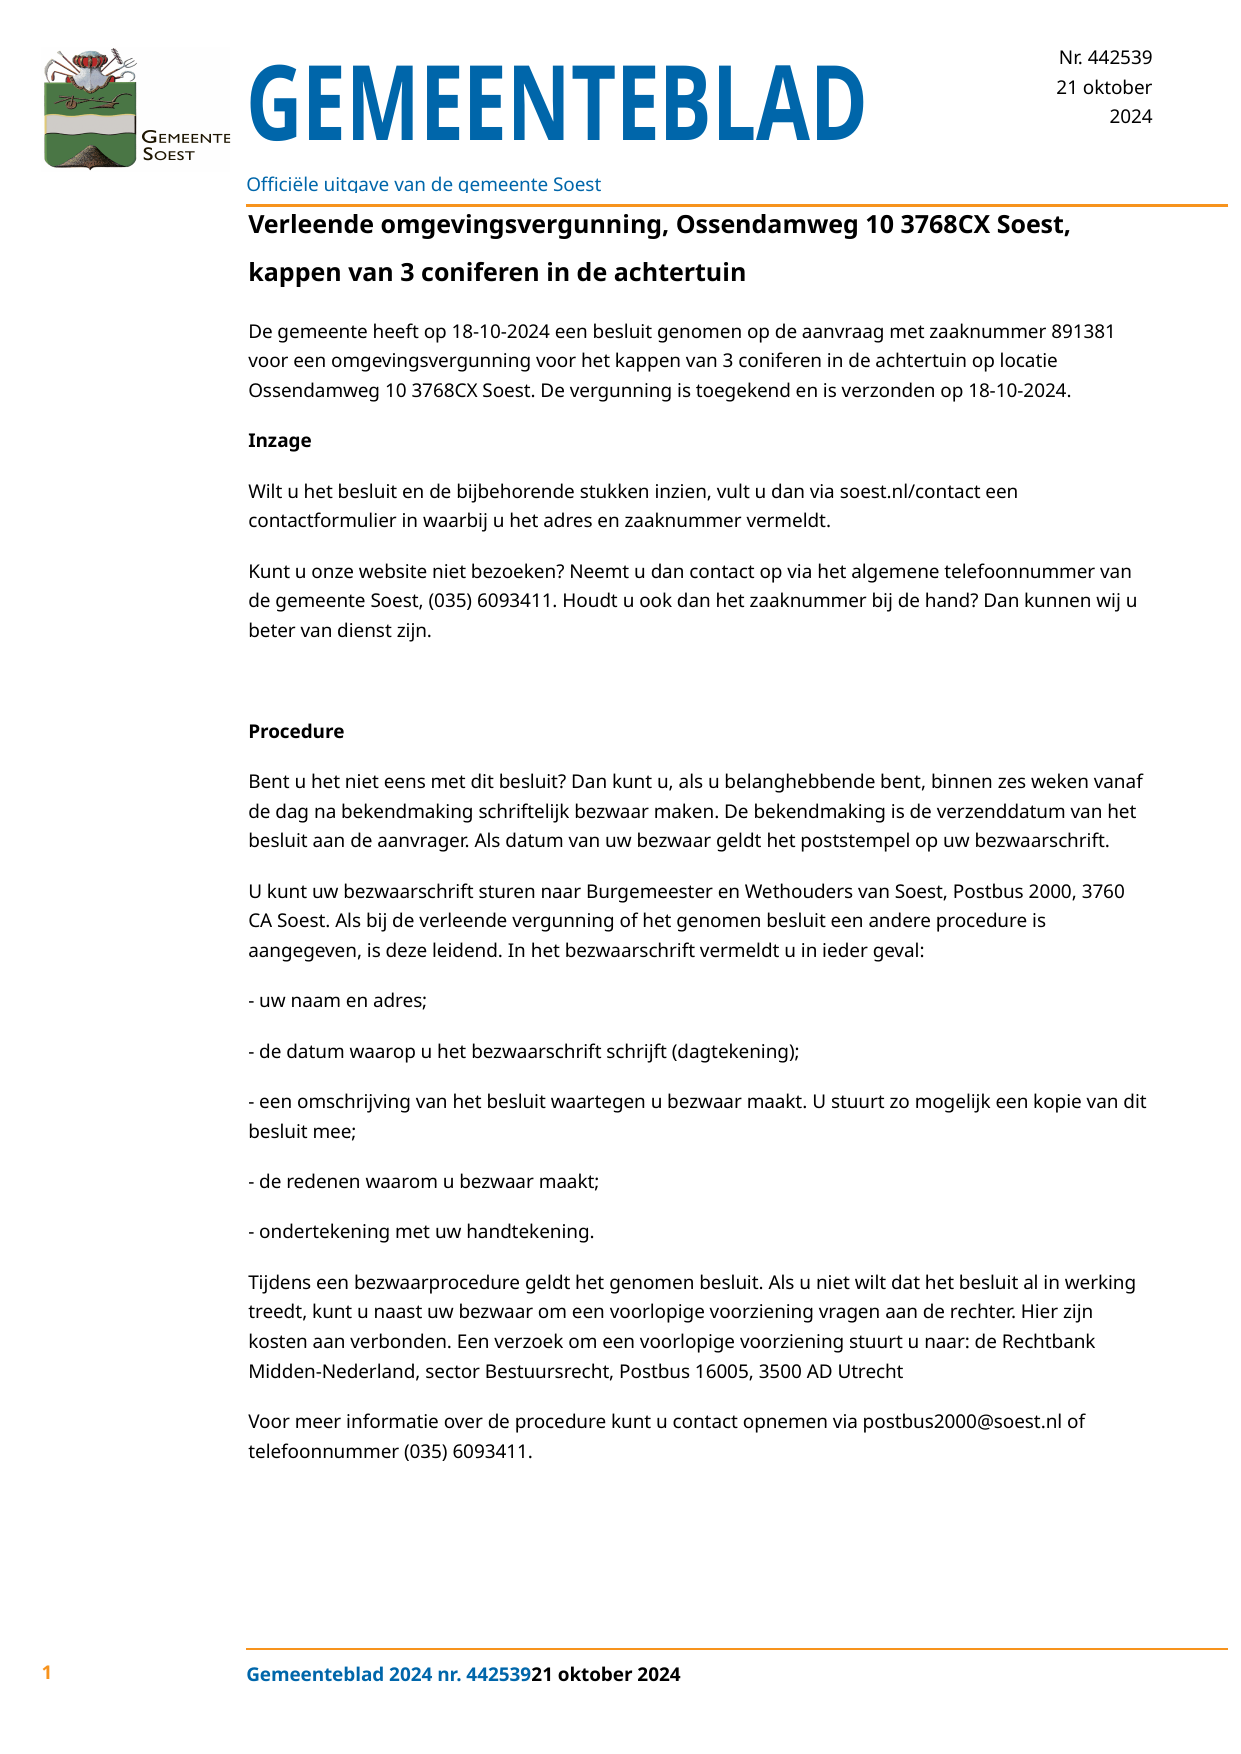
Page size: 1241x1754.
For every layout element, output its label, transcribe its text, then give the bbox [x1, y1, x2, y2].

text De gemeente heeft op 18-10-2024 een besluit genomen op de aanvraag met zaaknummer 891381 voor een omgevingsvergunning voor het kappen van 3 coniferen in de achtertuin op locatie Ossendamweg 10 3768CX Soest. De vergunning is toegekend en is verzonden op 18-10-2024. [248, 318, 1152, 403]
text Tijdens een bezwaarprocedure geldt het genomen besluit. Als u niet wilt dat het besluit al in werking treedt, kunt u naast uw bezwaar om een voorlopige voorziening vragen aan de rechter. Hier zijn kosten aan verbonden. Een verzoek om een voorlopige voorziening stuurt u naar: de Rechtbank Midden-Nederland, sector Bestuursrecht, Postbus 16005, 3500 AD Utrecht [248, 1269, 1152, 1384]
text - een omschrijving van het besluit waartegen u bezwaar maakt. U stuurt zo mogelijk een kopie van dit besluit mee; [248, 1088, 1152, 1144]
text Inzage [248, 427, 1152, 453]
text - uw naam en adres; [248, 987, 1152, 1013]
text - ondertekening met uw handtekening. [248, 1219, 1152, 1244]
text Wilt u het besluit en de bijbehorende stukken inzien, vult u dan via soest.nl/contact een contactformulier in waarbij u het adres en zaaknummer vermeldt. [248, 478, 1152, 533]
text - de datum waarop u het bezwaarschrift schrijft (dagtekening); [248, 1038, 1152, 1064]
text Voor meer informatie over de procedure kunt u contact opnemen via postbus2000@soest.nl of telefoonnummer (035) 6093411. [248, 1408, 1152, 1464]
text Verleende omgevingsvergunning, Ossendamweg 10 3768CX Soest, kappen van 3 coniferen in de achtertuin [248, 207, 1152, 288]
text Procedure [248, 718, 1152, 744]
text Bent u het niet eens met dit besluit? Dan kunt u, als u belanghebbende bent, binnen zes weken vanaf de dag na bekendmaking schriftelijk bezwaar maken. De bekendmaking is de verzenddatum van het besluit aan de aanvrager. Als datum van uw bezwaar geldt het poststempel op uw bezwaarschrift. [248, 768, 1152, 853]
text U kunt uw bezwaarschrift sturen naar Burgemeester en Wethouders van Soest, Postbus 2000, 3760 CA Soest. Als bij de verleende vergunning of het genomen besluit een andere procedure is aangegeven, is deze leidend. In het bezwaarschrift vermeldt u in ieder geval: [248, 878, 1152, 963]
picture [41, 47, 231, 172]
text Kunt u onze website niet bezoeken? Neemt u dan contact op via het algemene telefoonnummer van de gemeente Soest, (035) 6093411. Houdt u ook dan het zaaknummer bij de hand? Dan kunnen wij u beter van dienst zijn. [248, 558, 1152, 643]
text - de redenen waarom u bezwaar maakt; [248, 1168, 1152, 1194]
